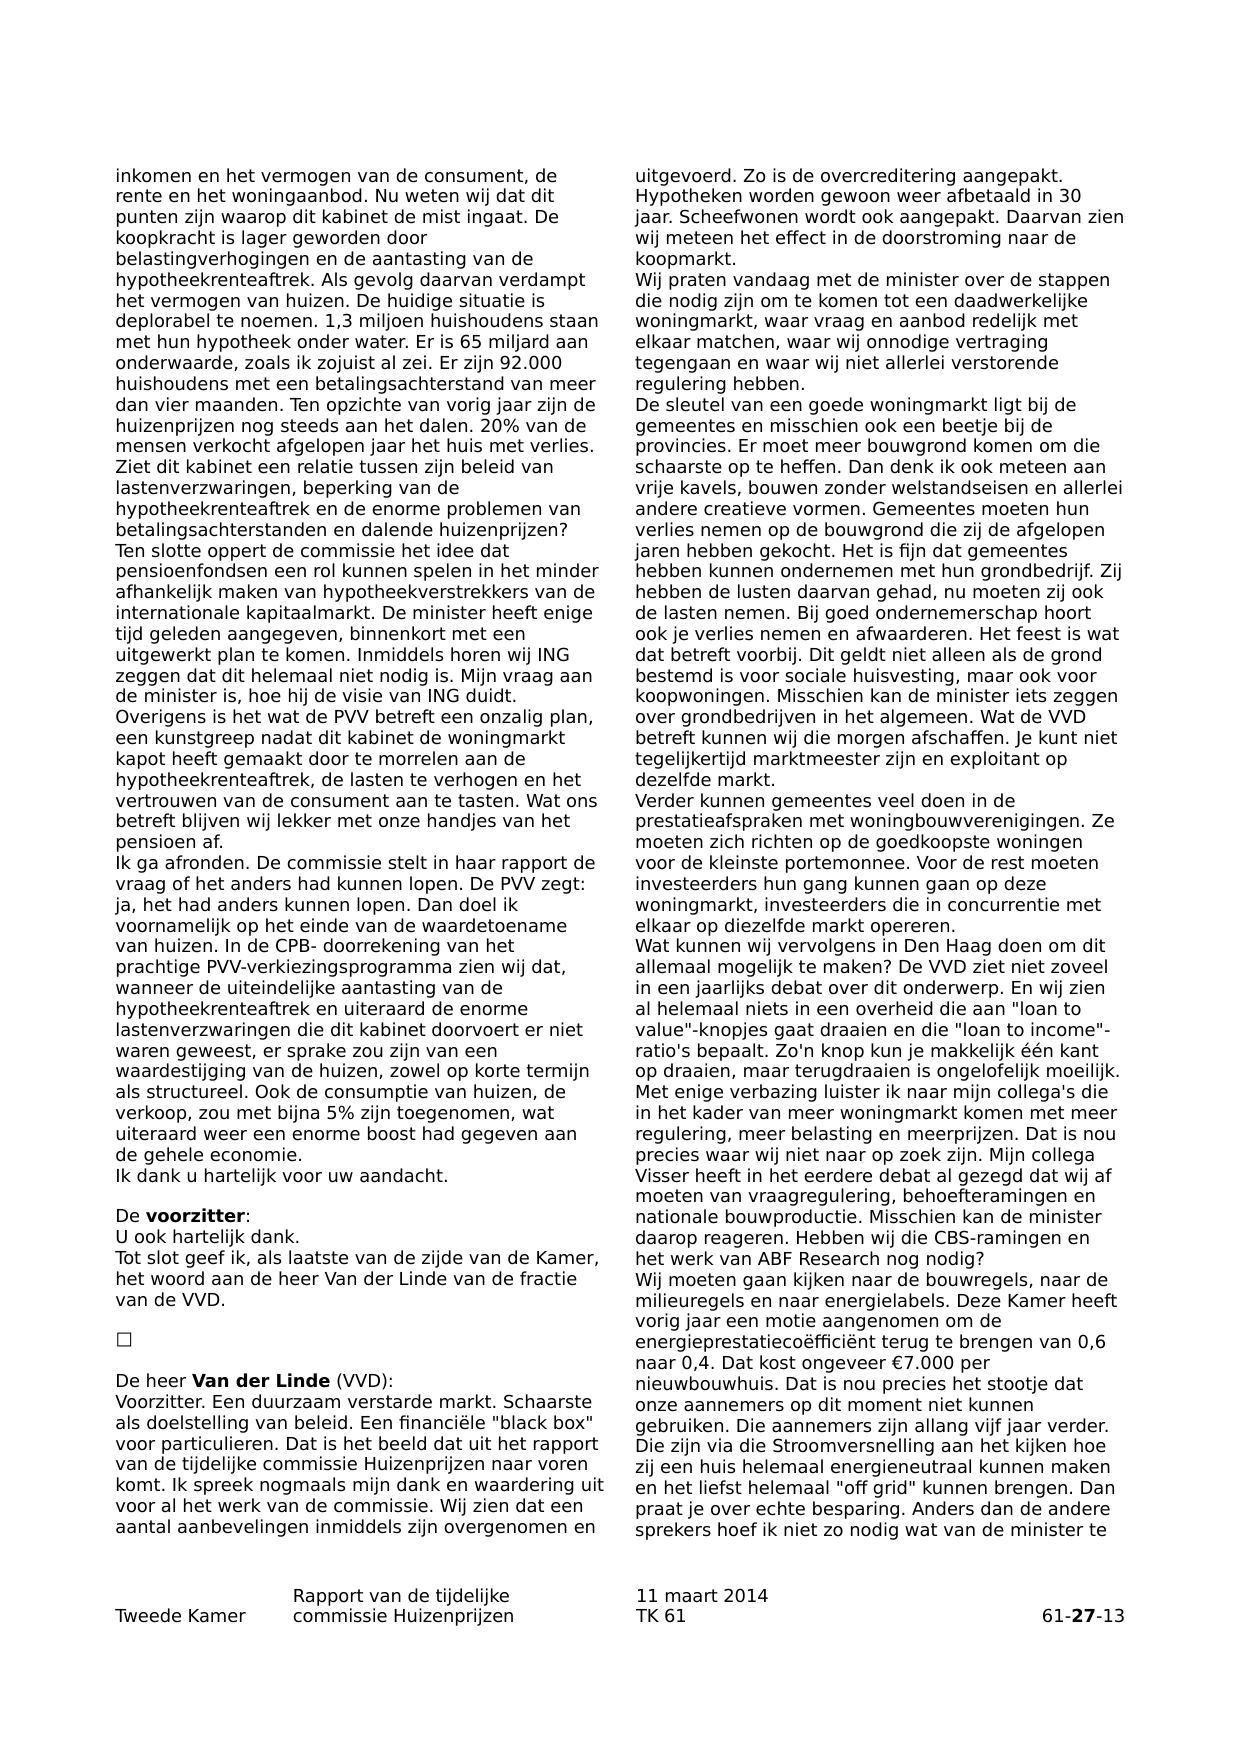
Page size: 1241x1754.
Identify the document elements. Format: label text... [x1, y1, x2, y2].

text De voorzitter: [115, 1206, 605, 1227]
text inkomen en het vermogen van de consument, de rente en het woningaanbod. Nu weten wij dat dit punten zijn waarop dit kabinet de mist ingaat. De koopkracht is lager geworden door belastingverhogingen en de aantasting van de hypotheekrenteaftrek. Als gevolg daarvan verdampt het vermogen van huizen. De huidige situatie is deplorabel te noemen. 1,3 miljoen huishoudens staan met hun hypotheek onder water. Er is 65 miljard aan onderwaarde, zoals ik zojuist al zei. Er zijn 92.000 huishoudens met een betalingsachterstand van meer dan vier maanden. Ten opzichte van vorig jaar zijn de huizenprijzen nog steeds aan het dalen. 20% van de mensen verkocht afgelopen jaar het huis met verlies. Ziet dit kabinet een relatie tussen zijn beleid van lastenverzwaringen, beperking van de hypotheekrenteaftrek en de enorme problemen van betalingsachterstanden en dalende huizenprijzen? [115, 165, 605, 540]
text Ik dank u hartelijk voor uw aandacht. [115, 1165, 605, 1186]
text Wij praten vandaag met de minister over de stappen die nodig zijn om te komen tot een daadwerkelijke woningmarkt, waar vraag en aanbod redelijk met elkaar matchen, waar wij onnodige vertraging tegengaan en waar wij niet allerlei verstorende regulering hebben. [635, 269, 1125, 394]
text Wij moeten gaan kijken naar de bouwregels, naar de milieuregels en naar energielabels. Deze Kamer heeft vorig jaar een motie aangenomen om de energieprestatiecoëfficiënt terug te brengen van 0,6 naar 0,4. Dat kost ongeveer €7.000 per nieuwbouwhuis. Dat is nou precies het stootje dat onze aannemers op dit moment niet kunnen gebruiken. Die aannemers zijn allang vijf jaar verder. Die zijn via die Stroomversnelling aan het kijken hoe zij een huis helemaal energieneutraal kunnen maken en het liefst helemaal "off grid" kunnen brengen. Dan praat je over echte besparing. Anders dan de andere sprekers hoef ik niet zo nodig wat van de minister te [635, 1269, 1125, 1540]
text De sleutel van een goede woningmarkt ligt bij de gemeentes en misschien ook een beetje bij de provincies. Er moet meer bouwgrond komen om die schaarste op te heffen. Dan denk ik ook meteen aan vrije kavels, bouwen zonder welstandseisen en allerlei andere creatieve vormen. Gemeentes moeten hun verlies nemen op de bouwgrond die zij de afgelopen jaren hebben gekocht. Het is fijn dat gemeentes hebben kunnen ondernemen met hun grondbedrijf. Zij hebben de lusten daarvan gehad, nu moeten zij ook de lasten nemen. Bij goed ondernemerschap hoort ook je verlies nemen en afwaarderen. Het feest is wat dat betreft voorbij. Dit geldt niet alleen als de grond bestemd is voor sociale huisvesting, maar ook voor koopwoningen. Misschien kan de minister iets zeggen over grondbedrijven in het algemeen. Wat de VVD betreft kunnen wij die morgen afschaffen. Je kunt niet tegelijkertijd marktmeester zijn en exploitant op dezelfde markt. [635, 394, 1125, 790]
text Tot slot geef ik, als laatste van de zijde van de Kamer, het woord aan de heer Van der Linde van de fractie van de VVD. [115, 1248, 605, 1310]
text ⬜ [115, 1330, 605, 1351]
text Wat kunnen wij vervolgens in Den Haag doen om dit allemaal mogelijk te maken? De VVD ziet niet zoveel in een jaarlijks debat over dit onderwerp. En wij zien al helemaal niets in een overheid die aan "loan to value"-knopjes gaat draaien en die "loan to income"-ratio's bepaalt. Zo'n knop kun je makkelijk één kant op draaien, maar terugdraaien is ongelofelijk moeilijk. Met enige verbazing luister ik naar mijn collega's die in het kader van meer woningmarkt komen met meer regulering, meer belasting en meerprijzen. Dat is nou precies waar wij niet naar op zoek zijn. Mijn collega Visser heeft in het eerdere debat al gezegd dat wij af moeten van vraagregulering, behoefteramingen en nationale bouwproductie. Misschien kan de minister daarop reageren. Hebben wij die CBS-ramingen en het werk van ABF Research nog nodig? [635, 936, 1125, 1269]
text Ik ga afronden. De commissie stelt in haar rapport de vraag of het anders had kunnen lopen. De PVV zegt: ja, het had anders kunnen lopen. Dan doel ik voornamelijk op het einde van de waardetoename van huizen. In de CPB- doorrekening van het prachtige PVV-verkiezingsprogramma zien wij dat, wanneer de uiteindelijke aantasting van de hypotheekrenteaftrek en uiteraard de enorme lastenverzwaringen die dit kabinet doorvoert er niet waren geweest, er sprake zou zijn van een waardestijging van de huizen, zowel op korte termijn als structureel. Ook de consumptie van huizen, de verkoop, zou met bijna 5% zijn toegenomen, wat uiteraard weer een enorme boost had gegeven aan de gehele economie. [115, 853, 605, 1165]
text Voorzitter. Een duurzaam verstarde markt. Schaarste als doelstelling van beleid. Een financiële "black box" voor particulieren. Dat is het beeld dat uit het rapport van de tijdelijke commissie Huizenprijzen naar voren komt. Ik spreek nogmaals mijn dank en waardering uit voor al het werk van de commissie. Wij zien dat een aantal aanbevelingen inmiddels zijn overgenomen en [115, 1392, 605, 1537]
text Ten slotte oppert de commissie het idee dat pensioenfondsen een rol kunnen spelen in het minder afhankelijk maken van hypotheekverstrekkers van de internationale kapitaalmarkt. De minister heeft enige tijd geleden aangegeven, binnenkort met een uitgewerkt plan te komen. Inmiddels horen wij ING zeggen dat dit helemaal niet nodig is. Mijn vraag aan de minister is, hoe hij de visie van ING duidt. Overigens is het wat de PVV betreft een onzalig plan, een kunstgreep nadat dit kabinet de woningmarkt kapot heeft gemaakt door te morrelen aan de hypotheekrenteaftrek, de lasten te verhogen en het vertrouwen van de consument aan te tasten. Wat ons betreft blijven wij lekker met onze handjes van het pensioen af. [115, 540, 605, 853]
text U ook hartelijk dank. [115, 1227, 605, 1248]
text uitgevoerd. Zo is de overcreditering aangepakt. Hypotheken worden gewoon weer afbetaald in 30 jaar. Scheefwonen wordt ook aangepakt. Daarvan zien wij meteen het effect in de doorstroming naar de koopmarkt. [635, 165, 1125, 269]
text Verder kunnen gemeentes veel doen in de prestatieafspraken met woningbouwverenigingen. Ze moeten zich richten op de goedkoopste woningen voor de kleinste portemonnee. Voor de rest moeten investeerders hun gang kunnen gaan op deze woningmarkt, investeerders die in concurrentie met elkaar op diezelfde markt opereren. [635, 790, 1125, 936]
text De heer Van der Linde (VVD): [115, 1371, 605, 1392]
